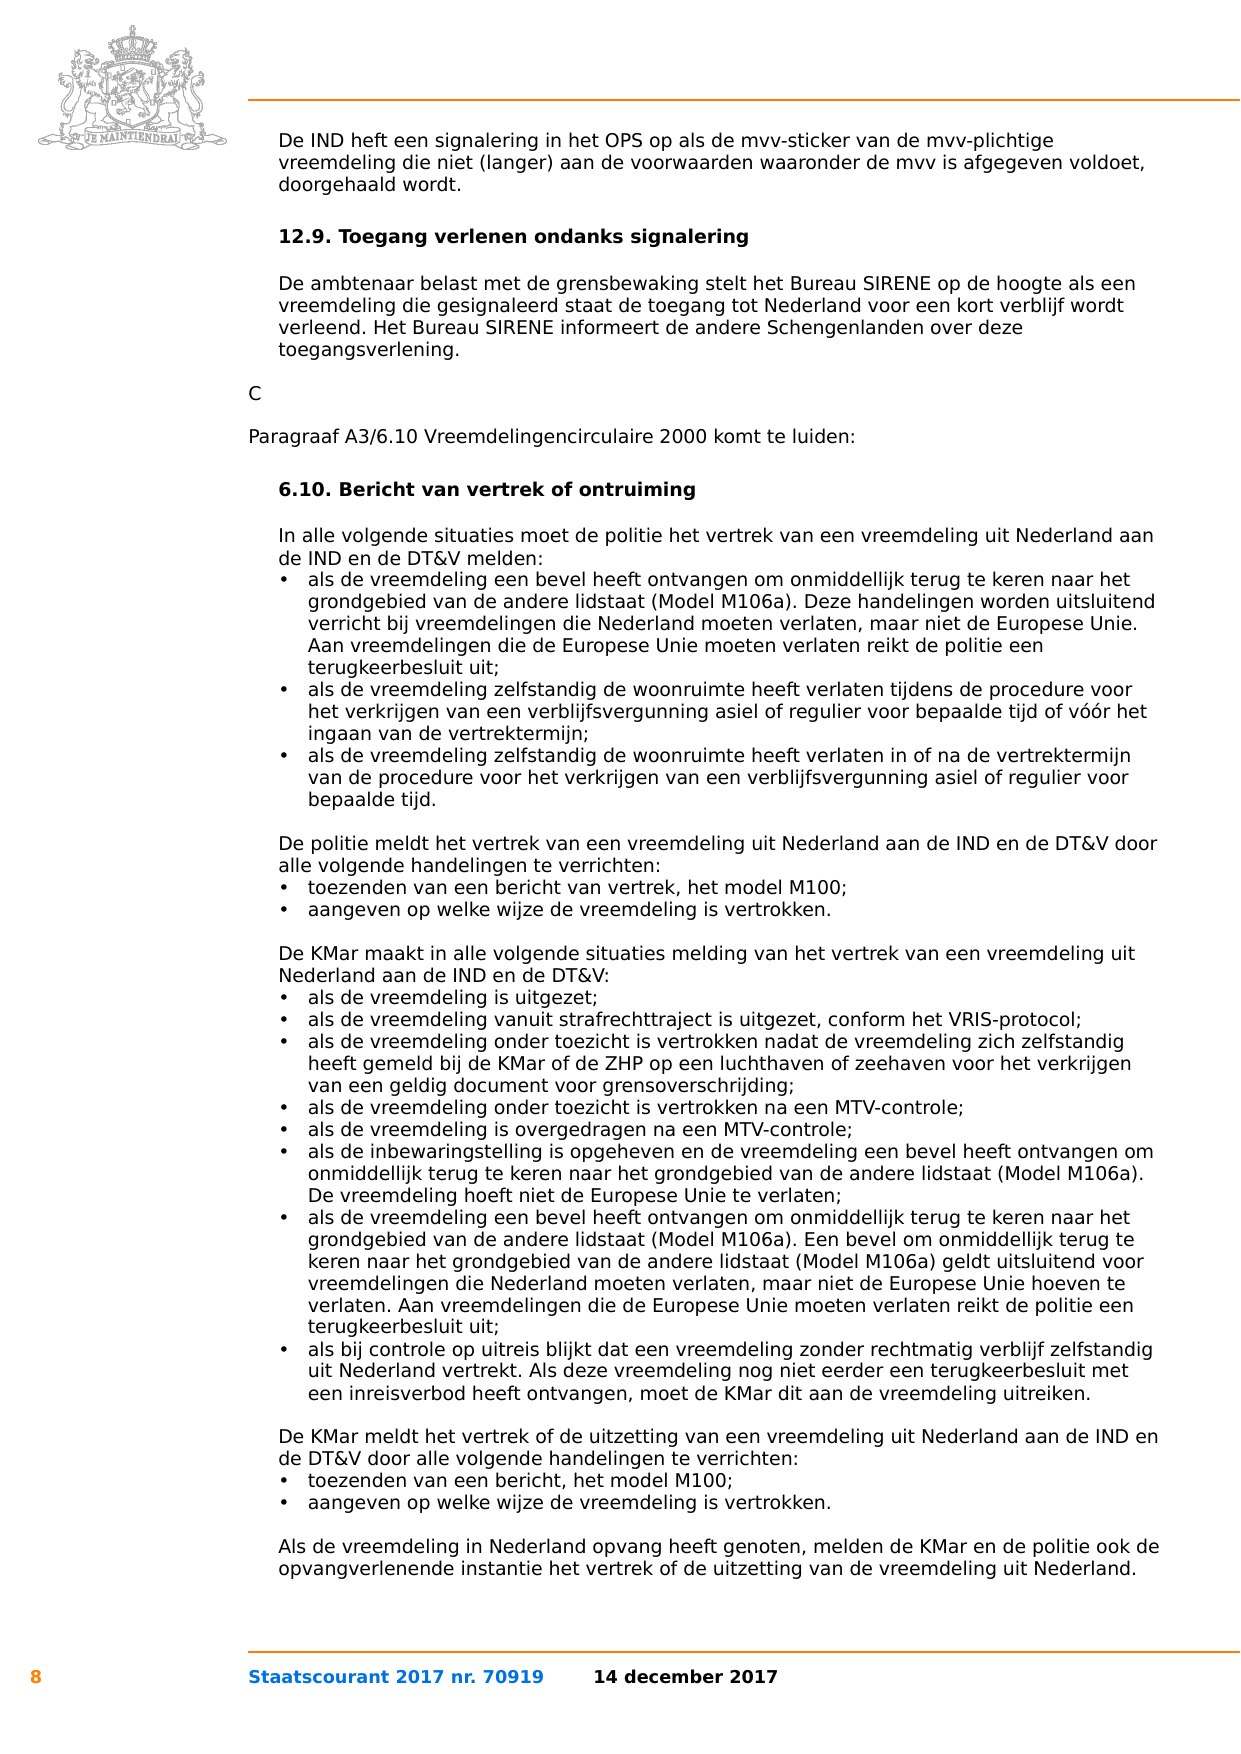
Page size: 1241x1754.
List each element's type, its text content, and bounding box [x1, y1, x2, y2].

text De KMar meldt het vertrek of de uitzetting van een vreemdeling uit Nederland aan de IND en de DT&V door alle volgende handelingen te verrichten: [278, 1426, 1163, 1470]
text De ambtenaar belast met de grensbewaking stelt het Bureau SIRENE op de hoogte als een vreemdeling die gesignaleerd staat de toegang tot Nederland voor een kort verblijf wordt verleend. Het Bureau SIRENE informeert de andere Schengenlanden over deze toegangsverlening. [278, 273, 1163, 361]
subtitle 12.9. Toegang verlenen ondanks signalering [278, 226, 1163, 248]
text De politie meldt het vertrek van een vreemdeling uit Nederland aan de IND en de DT&V door alle volgende handelingen te verrichten: [278, 833, 1163, 877]
text • als bij controle op uitreis blijkt dat een vreemdeling zonder rechtmatig verblijf zelfstandig uit Nederland vertrekt. Als deze vreemdeling nog niet eerder een terugkeerbesluit met een inreisverbod heeft ontvangen, moet de KMar dit aan de vreemdeling uitreiken. [278, 1338, 1163, 1404]
text • als de vreemdeling onder toezicht is vertrokken na een MTV-controle; [278, 1097, 1163, 1119]
text • aangeven op welke wijze de vreemdeling is vertrokken. [278, 899, 1163, 921]
text Paragraaf A3/6.10 Vreemdelingencirculaire 2000 komt te luiden: [248, 426, 1163, 448]
text • als de inbewaringstelling is opgeheven en de vreemdeling een bevel heeft ontvangen om onmiddellijk terug te keren naar het grondgebied van de andere lidstaat (Model M106a). De vreemdeling hoeft niet de Europese Unie te verlaten; [278, 1141, 1163, 1207]
text De IND heft een signalering in het OPS op als de mvv-sticker van de mvv-plichtige vreemdeling die niet (langer) aan de voorwaarden waaronder de mvv is afgegeven voldoet, doorgehaald wordt. [278, 130, 1163, 196]
text • als de vreemdeling is uitgezet; [278, 987, 1163, 1009]
text • toezenden van een bericht van vertrek, het model M100; [278, 877, 1163, 899]
text Als de vreemdeling in Nederland opvang heeft genoten, melden de KMar en de politie ook de opvangverlenende instantie het vertrek of de uitzetting van de vreemdeling uit Nederland. [278, 1536, 1163, 1580]
text • toezenden van een bericht, het model M100; [278, 1470, 1163, 1492]
text C [248, 383, 1163, 404]
text • als de vreemdeling zelfstandig de woonruimte heeft verlaten in of na de vertrektermijn van de procedure voor het verkrijgen van een verblijfsvergunning asiel of regulier voor bepaalde tijd. [278, 745, 1163, 811]
text • als de vreemdeling een bevel heeft ontvangen om onmiddellijk terug te keren naar het grondgebied van de andere lidstaat (Model M106a). Een bevel om onmiddellijk terug te keren naar het grondgebied van de andere lidstaat (Model M106a) geldt uitsluitend voor vreemdelingen die Nederland moeten verlaten, maar niet de Europese Unie hoeven te verlaten. Aan vreemdelingen die de Europese Unie moeten verlaten reikt de politie een terugkeerbesluit uit; [278, 1207, 1163, 1338]
text • als de vreemdeling zelfstandig de woonruimte heeft verlaten tijdens de procedure voor het verkrijgen van een verblijfsvergunning asiel of regulier voor bepaalde tijd of vóór het ingaan van de vertrektermijn; [278, 679, 1163, 745]
text • als de vreemdeling vanuit strafrechttraject is uitgezet, conform het VRIS-protocol; [278, 1009, 1163, 1031]
text • als de vreemdeling een bevel heeft ontvangen om onmiddellijk terug te keren naar het grondgebied van de andere lidstaat (Model M106a). Deze handelingen worden uitsluitend verricht bij vreemdelingen die Nederland moeten verlaten, maar niet de Europese Unie. Aan vreemdelingen die de Europese Unie moeten verlaten reikt de politie een terugkeerbesluit uit; [278, 569, 1163, 679]
text De KMar maakt in alle volgende situaties melding van het vertrek van een vreemdeling uit Nederland aan de IND en de DT&V: [278, 943, 1163, 987]
subtitle 6.10. Bericht van vertrek of ontruiming [278, 478, 1163, 500]
text In alle volgende situaties moet de politie het vertrek van een vreemdeling uit Nederland aan de IND en de DT&V melden: [278, 525, 1163, 569]
text • aangeven op welke wijze de vreemdeling is vertrokken. [278, 1492, 1163, 1514]
picture [38, 25, 227, 150]
text • als de vreemdeling is overgedragen na een MTV-controle; [278, 1119, 1163, 1141]
text • als de vreemdeling onder toezicht is vertrokken nadat de vreemdeling zich zelfstandig heeft gemeld bij de KMar of de ZHP op een luchthaven of zeehaven voor het verkrijgen van een geldig document voor grensoverschrijding; [278, 1031, 1163, 1097]
